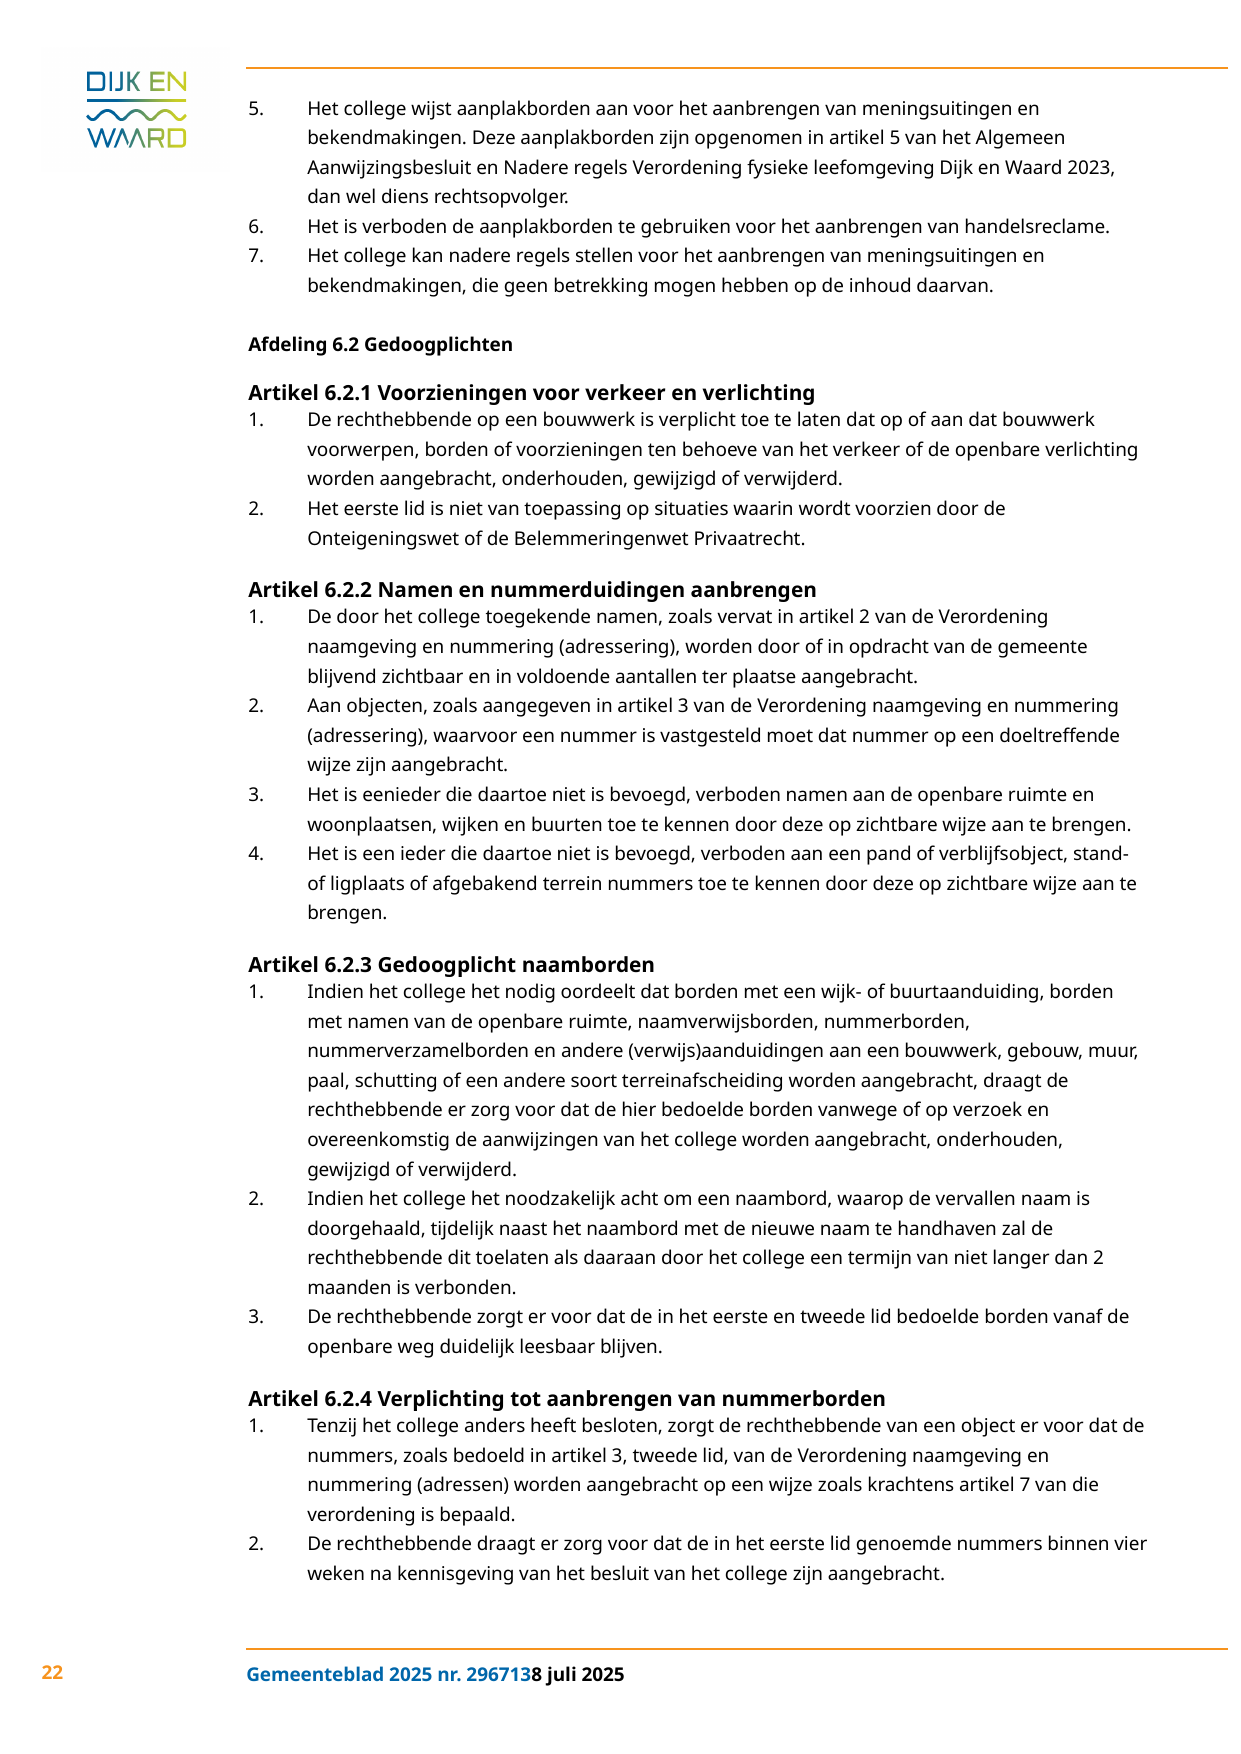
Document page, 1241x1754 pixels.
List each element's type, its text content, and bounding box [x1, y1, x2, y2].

list De rechthebbende zorgt er voor dat de in het eerste en tweede lid bedoelde borden vanaf de openbare weg duidelijk leesbaar blijven. [248, 1304, 1152, 1359]
list De rechthebbende draagt er zorg voor dat de in het eerste lid genoemde nummers binnen vier weken na kennisgeving van het besluit van het college zijn aangebracht. [248, 1531, 1152, 1586]
list Het eerste lid is niet van toepassing op situaties waarin wordt voorzien door de Onteigeningswet of de Belemmeringenwet Privaatrecht. [248, 495, 1152, 551]
list Indien het college het nodig oordeelt dat borden met een wijk- of buurtaanduiding, borden met namen van de openbare ruimte, naamverwijsborden, nummerborden, nummerverzamelborden en andere (verwijs)aanduidingen aan een bouwwerk, gebouw, muur, paal, schutting of een andere soort terreinafscheiding worden aangebracht, draagt de rechthebbende er zorg voor dat de hier bedoelde borden vanwege of op verzoek en overeenkomstig de aanwijzingen van het college worden aangebracht, onderhouden, gewijzigd of verwijderd. [248, 978, 1152, 1182]
text Artikel 6.2.4 Verplichting tot aanbrengen van nummerborden [248, 1384, 1152, 1412]
text Artikel 6.2.3 Gedoogplicht naamborden [248, 950, 1152, 978]
list Tenzij het college anders heeft besloten, zorgt de rechthebbende van een object er voor dat de nummers, zoals bedoeld in artikel 3, tweede lid, van de Verordening naamgeving en nummering (adressen) worden aangebracht op een wijze zoals krachtens artikel 7 van die verordening is bepaald. [248, 1412, 1152, 1527]
list Het is een ieder die daartoe niet is bevoegd, verboden aan een pand of verblijfsobject, stand- of ligplaats of afgebakend terrein nummers toe te kennen door deze op zichtbare wijze aan te brengen. [248, 840, 1152, 925]
text Artikel 6.2.2 Namen en nummerduidingen aanbrengen [248, 575, 1152, 604]
list Indien het college het noodzakelijk acht om een naambord, waarop de vervallen naam is doorgehaald, tijdelijk naast het naambord met de nieuwe naam te handhaven zal de rechthebbende dit toelaten als daaraan door het college een termijn van niet langer dan 2 maanden is verbonden. [248, 1185, 1152, 1300]
picture [41, 47, 231, 172]
list Aan objecten, zoals aangegeven in artikel 3 van de Verordening naamgeving en nummering (adressering), waarvoor een nummer is vastgesteld moet dat nummer op een doeltreffende wijze zijn aangebracht. [248, 692, 1152, 777]
text Afdeling 6.2 Gedoogplichten [248, 331, 1152, 357]
list Het is eenieder die daartoe niet is bevoegd, verboden namen aan de openbare ruimte en woonplaatsen, wijken en buurten toe te kennen door deze op zichtbare wijze aan te brengen. [248, 781, 1152, 836]
list Het college wijst aanplakborden aan voor het aanbrengen van meningsuitingen en bekendmakingen. Deze aanplakborden zijn opgenomen in artikel 5 van het Algemeen Aanwijzingsbesluit en Nadere regels Verordening fysieke leefomgeving Dijk en Waard 2023, dan wel diens rechtsopvolger. [248, 95, 1152, 209]
list Het is verboden de aanplakborden te gebruiken voor het aanbrengen van handelsreclame. [248, 213, 1152, 239]
list De door het college toegekende namen, zoals vervat in artikel 2 van de Verordening naamgeving en nummering (adressering), worden door of in opdracht van de gemeente blijvend zichtbaar en in voldoende aantallen ter plaatse aangebracht. [248, 604, 1152, 688]
list Het college kan nadere regels stellen voor het aanbrengen van meningsuitingen en bekendmakingen, die geen betrekking mogen hebben op de inhoud daarvan. [248, 243, 1152, 298]
list De rechthebbende op een bouwwerk is verplicht toe te laten dat op of aan dat bouwwerk voorwerpen, borden of voorzieningen ten behoeve van het verkeer of de openbare verlichting worden aangebracht, onderhouden, gewijzigd of verwijderd. [248, 406, 1152, 491]
text Artikel 6.2.1 Voorzieningen voor verkeer en verlichting [248, 378, 1152, 406]
